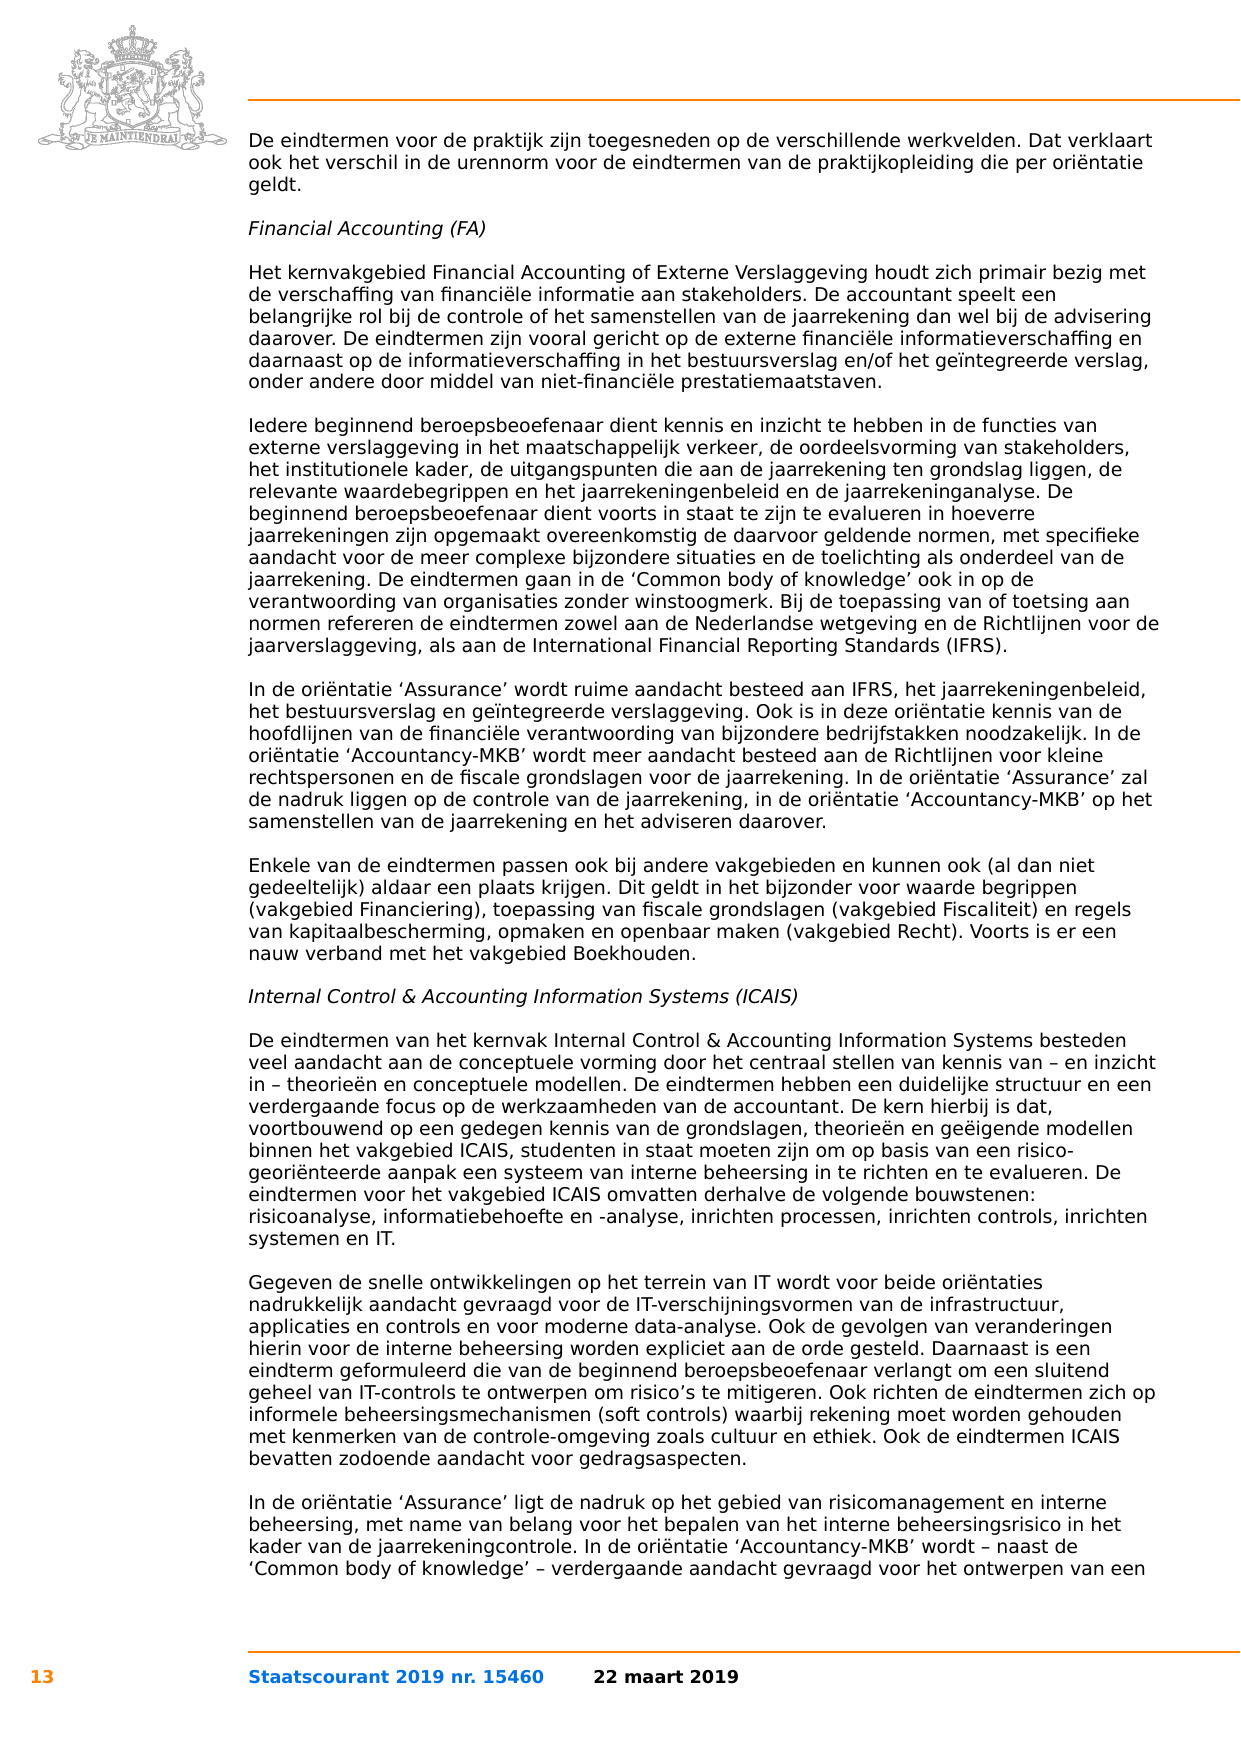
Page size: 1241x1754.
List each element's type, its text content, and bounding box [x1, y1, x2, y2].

text Enkele van de eindtermen passen ook bij andere vakgebieden en kunnen ook (al dan niet gedeeltelijk) aldaar een plaats krijgen. Dit geldt in het bijzonder voor waarde begrippen (vakgebied Financiering), toepassing van fiscale grondslagen (vakgebied Fiscaliteit) en regels van kapitaalbescherming, opmaken en openbaar maken (vakgebied Recht). Voorts is er een nauw verband met het vakgebied Boekhouden. [248, 855, 1163, 964]
picture [38, 25, 227, 150]
text De eindtermen voor de praktijk zijn toegesneden op de verschillende werkvelden. Dat verklaart ook het verschil in de urennorm voor de eindtermen van de praktijkopleiding die per oriëntatie geldt. [248, 130, 1163, 196]
subtitle Internal Control & Accounting Information Systems (ICAIS) [248, 986, 1163, 1008]
text In de oriëntatie ‘Assurance’ wordt ruime aandacht besteed aan IFRS, het jaarrekeningenbeleid, het bestuursverslag en geïntegreerde verslaggeving. Ook is in deze oriëntatie kennis van de hoofdlijnen van de financiële verantwoording van bijzondere bedrijfstakken noodzakelijk. In de oriëntatie ‘Accountancy-MKB’ wordt meer aandacht besteed aan de Richtlijnen voor kleine rechtspersonen en de fiscale grondslagen voor de jaarrekening. In de oriëntatie ‘Assurance’ zal de nadruk liggen op de controle van de jaarrekening, in de oriëntatie ‘Accountancy-MKB’ op het samenstellen van de jaarrekening en het adviseren daarover. [248, 679, 1163, 833]
text De eindtermen van het kernvak Internal Control & Accounting Information Systems besteden veel aandacht aan de conceptuele vorming door het centraal stellen van kennis van – en inzicht in – theorieën en conceptuele modellen. De eindtermen hebben een duidelijke structuur en een verdergaande focus op de werkzaamheden van de accountant. De kern hierbij is dat, voortbouwend op een gedegen kennis van de grondslagen, theorieën en geëigende modellen binnen het vakgebied ICAIS, studenten in staat moeten zijn om op basis van een risico-georiënteerde aanpak een systeem van interne beheersing in te richten en te evalueren. De eindtermen voor het vakgebied ICAIS omvatten derhalve de volgende bouwstenen: risicoanalyse, informatiebehoefte en -analyse, inrichten processen, inrichten controls, inrichten systemen en IT. [248, 1030, 1163, 1250]
text In de oriëntatie ‘Assurance’ ligt de nadruk op het gebied van risicomanagement en interne beheersing, met name van belang voor het bepalen van het interne beheersingsrisico in het kader van de jaarrekeningcontrole. In de oriëntatie ‘Accountancy-MKB’ wordt – naast de ‘Common body of knowledge’ – verdergaande aandacht gevraagd voor het ontwerpen van een [248, 1492, 1163, 1579]
text Iedere beginnend beroepsbeoefenaar dient kennis en inzicht te hebben in de functies van externe verslaggeving in het maatschappelijk verkeer, de oordeelsvorming van stakeholders, het institutionele kader, de uitgangspunten die aan de jaarrekening ten grondslag liggen, de relevante waardebegrippen en het jaarrekeningenbeleid en de jaarrekeninganalyse. De beginnend beroepsbeoefenaar dient voorts in staat te zijn te evalueren in hoeverre jaarrekeningen zijn opgemaakt overeenkomstig de daarvoor geldende normen, met specifieke aandacht voor de meer complexe bijzondere situaties en de toelichting als onderdeel van de jaarrekening. De eindtermen gaan in de ‘Common body of knowledge’ ook in op de verantwoording van organisaties zonder winstoogmerk. Bij de toepassing van of toetsing aan normen refereren de eindtermen zowel aan de Nederlandse wetgeving en de Richtlijnen voor de jaarverslaggeving, als aan de International Financial Reporting Standards (IFRS). [248, 415, 1163, 657]
text Gegeven de snelle ontwikkelingen op het terrein van IT wordt voor beide oriëntaties nadrukkelijk aandacht gevraagd voor de IT-verschijningsvormen van de infrastructuur, applicaties en controls en voor moderne data-analyse. Ook de gevolgen van veranderingen hierin voor de interne beheersing worden expliciet aan de orde gesteld. Daarnaast is een eindterm geformuleerd die van de beginnend beroepsbeoefenaar verlangt om een sluitend geheel van IT-controls te ontwerpen om risico’s te mitigeren. Ook richten de eindtermen zich op informele beheersingsmechanismen (soft controls) waarbij rekening moet worden gehouden met kenmerken van de controle-omgeving zoals cultuur en ethiek. Ook de eindtermen ICAIS bevatten zodoende aandacht voor gedragsaspecten. [248, 1272, 1163, 1470]
text Het kernvakgebied Financial Accounting of Externe Verslaggeving houdt zich primair bezig met de verschaffing van financiële informatie aan stakeholders. De accountant speelt een belangrijke rol bij de controle of het samenstellen van de jaarrekening dan wel bij de advisering daarover. De eindtermen zijn vooral gericht op de externe financiële informatieverschaffing en daarnaast op de informatieverschaffing in het bestuursverslag en/of het geïntegreerde verslag, onder andere door middel van niet-financiële prestatiemaatstaven. [248, 262, 1163, 393]
subtitle Financial Accounting (FA) [248, 218, 1163, 240]
